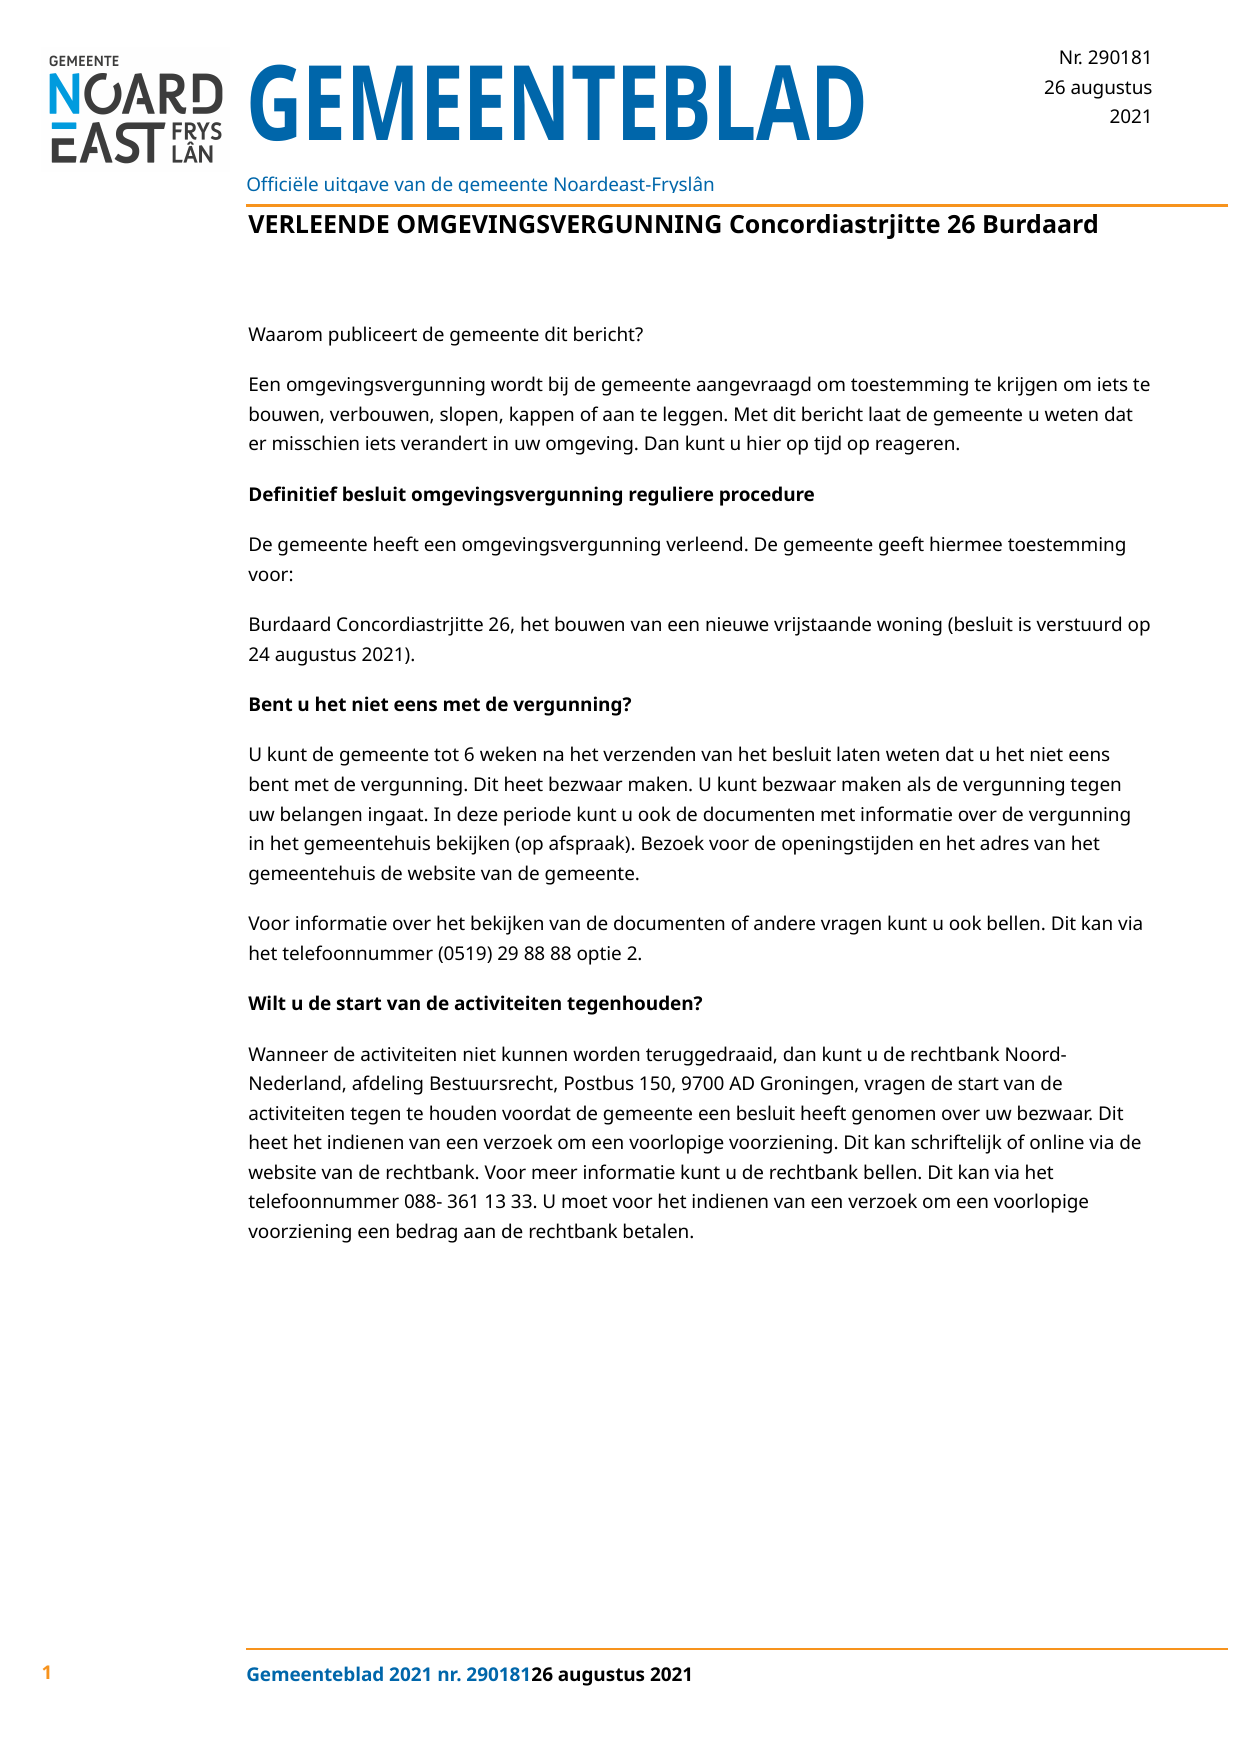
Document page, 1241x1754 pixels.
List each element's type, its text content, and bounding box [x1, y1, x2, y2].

picture [41, 47, 231, 172]
text Bent u het niet eens met de vergunning? [248, 691, 1152, 717]
text Burdaard Concordiastrjitte 26, het bouwen van een nieuwe vrijstaande woning (besluit is verstuurd op 24 augustus 2021). [248, 611, 1152, 666]
text Waarom publiceert de gemeente dit bericht? [248, 321, 1152, 346]
text Wilt u de start van de activiteiten tegenhouden? [248, 990, 1152, 1016]
text Wanneer de activiteiten niet kunnen worden teruggedraaid, dan kunt u de rechtbank Noord-Nederland, afdeling Bestuursrecht, Postbus 150, 9700 AD Groningen, vragen de start van de activiteiten tegen te houden voordat de gemeente een besluit heeft genomen over uw bezwaar. Dit heet het indienen van een verzoek om een voorlopige voorziening. Dit kan schriftelijk of online via de website van de rechtbank. Voor meer informatie kunt u de rechtbank bellen. Dit kan via het telefoonnummer 088- 361 13 33. U moet voor het indienen van een verzoek om een voorlopige voorziening een bedrag aan de rechtbank betalen. [248, 1041, 1152, 1244]
text VERLEENDE OMGEVINGSVERGUNNING Concordiastrjitte 26 Burdaard [248, 207, 1152, 241]
text Definitief besluit omgevingsvergunning reguliere procedure [248, 481, 1152, 506]
text Een omgevingsvergunning wordt bij de gemeente aangevraagd om toestemming te krijgen om iets te bouwen, verbouwen, slopen, kappen of aan te leggen. Met dit bericht laat de gemeente u weten dat er misschien iets verandert in uw omgeving. Dan kunt u hier op tijd op reageren. [248, 371, 1152, 456]
text U kunt de gemeente tot 6 weken na het verzenden van het besluit laten weten dat u het niet eens bent met de vergunning. Dit heet bezwaar maken. U kunt bezwaar maken als de vergunning tegen uw belangen ingaat. In deze periode kunt u ook de documenten met informatie over de vergunning in het gemeentehuis bekijken (op afspraak). Bezoek voor de openingstijden en het adres van het gemeentehuis de website van de gemeente. [248, 742, 1152, 886]
text Voor informatie over het bekijken van de documenten of andere vragen kunt u ook bellen. Dit kan via het telefoonnummer (0519) 29 88 88 optie 2. [248, 910, 1152, 966]
text De gemeente heeft een omgevingsvergunning verleend. De gemeente geeft hiermee toestemming voor: [248, 531, 1152, 586]
